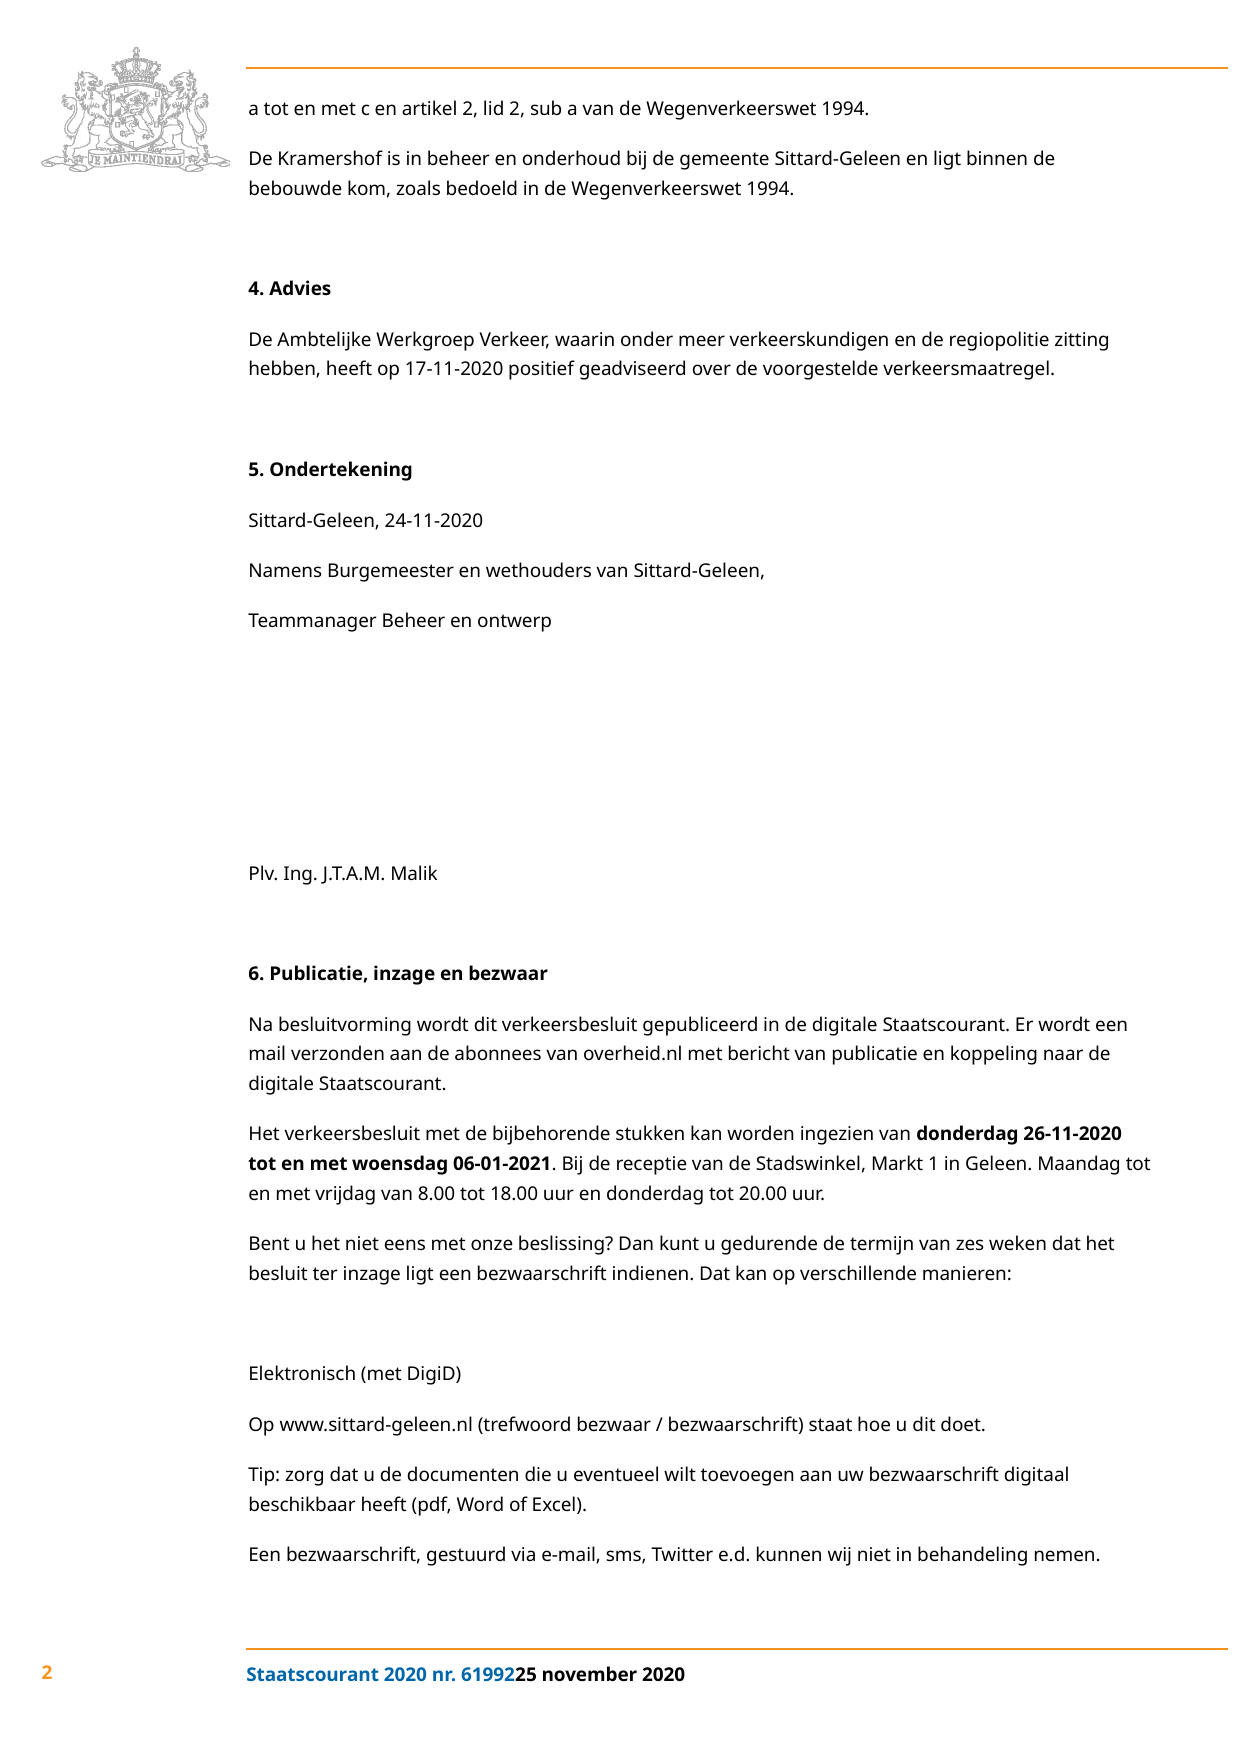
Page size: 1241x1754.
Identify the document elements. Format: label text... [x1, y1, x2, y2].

text 5. Ondertekening [248, 456, 1152, 482]
text a tot en met c en artikel 2, lid 2, sub a van de Wegenverkeerswet 1994. [248, 95, 1152, 121]
text Bent u het niet eens met onze beslissing? Dan kunt u gedurende de termijn van zes weken dat het besluit ter inzage ligt een bezwaarschrift indienen. Dat kan op verschillende manieren: [248, 1230, 1152, 1286]
text Na besluitvorming wordt dit verkeersbesluit gepubliceerd in de digitale Staatscourant. Er wordt een mail verzonden aan de abonnees van overheid.nl met bericht van publicatie en koppeling naar de digitale Staatscourant. [248, 1011, 1152, 1096]
text Een bezwaarschrift, gestuurd via e-mail, sms, Twitter e.d. kunnen wij niet in behandeling nemen. [248, 1541, 1152, 1567]
picture [41, 47, 231, 172]
text Sittard-Geleen, 24-11-2020 [248, 507, 1152, 533]
text 4. Advies [248, 276, 1152, 301]
text Tip: zorg dat u de documenten die u eventueel wilt toevoegen aan uw bezwaarschrift digitaal beschikbaar heeft (pdf, Word of Excel). [248, 1461, 1152, 1517]
text Elektronisch (met DigiD) [248, 1361, 1152, 1386]
text Namens Burgemeester en wethouders van Sittard-Geleen, [248, 557, 1152, 583]
text Op www.sittard-geleen.nl (trefwoord bezwaar / bezwaarschrift) staat hoe u dit doet. [248, 1411, 1152, 1437]
text Plv. Ing. J.T.A.M. Malik [248, 860, 1152, 886]
text 6. Publicatie, inzage en bezwaar [248, 961, 1152, 986]
text Het verkeersbesluit met de bijbehorende stukken kan worden ingezien van donderdag 26-11-2020 tot en met woensdag 06-01-2021. Bij de receptie van de Stadswinkel, Markt 1 in Geleen. Maandag tot en met vrijdag van 8.00 tot 18.00 uur en donderdag tot 20.00 uur. [248, 1121, 1152, 1206]
text Teammanager Beheer en ontwerp [248, 608, 1152, 633]
text De Ambtelijke Werkgroep Verkeer, waarin onder meer verkeerskundigen en de regiopolitie zitting hebben, heeft op 17-11-2020 positief geadviseerd over de voorgestelde verkeersmaatregel. [248, 326, 1152, 381]
text De Kramershof is in beheer en onderhoud bij de gemeente Sittard-Geleen en ligt binnen de bebouwde kom, zoals bedoeld in de Wegenverkeerswet 1994. [248, 145, 1152, 201]
